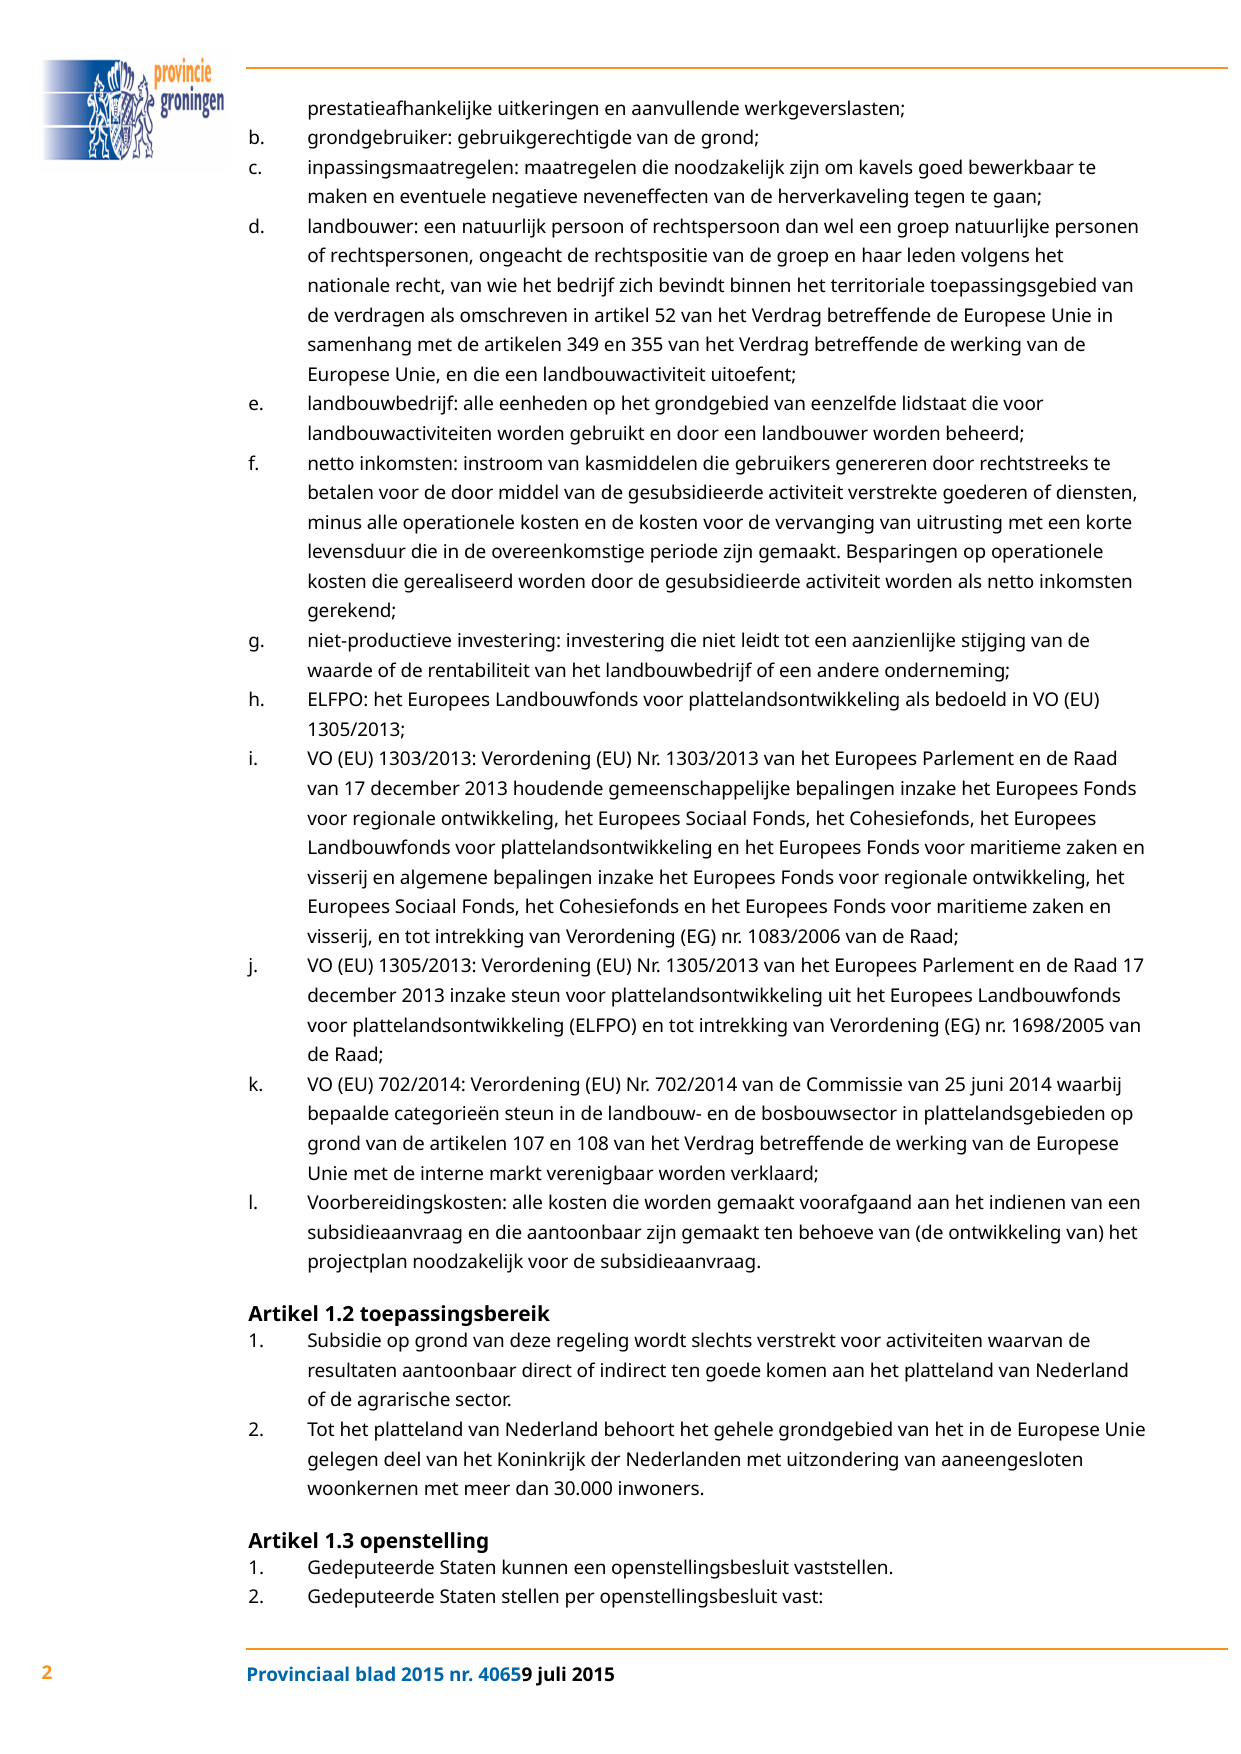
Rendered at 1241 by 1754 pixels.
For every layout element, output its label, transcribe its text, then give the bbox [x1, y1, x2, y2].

list VO (EU) 702/2014: Verordening (EU) Nr. 702/2014 van de Commissie van 25 juni 2014 waarbij bepaalde categorieën steun in de landbouw- en de bosbouwsector in plattelandsgebieden op grond van de artikelen 107 en 108 van het Verdrag betreffende de werking van de Europese Unie met de interne markt verenigbaar worden verklaard; [248, 1071, 1152, 1186]
list VO (EU) 1303/2013: Verordening (EU) Nr. 1303/2013 van het Europees Parlement en de Raad van 17 december 2013 houdende gemeenschappelijke bepalingen inzake het Europees Fonds voor regionale ontwikkeling, het Europees Sociaal Fonds, het Cohesiefonds, het Europees Landbouwfonds voor plattelandsontwikkeling en het Europees Fonds voor maritieme zaken en visserij en algemene bepalingen inzake het Europees Fonds voor regionale ontwikkeling, het Europees Sociaal Fonds, het Cohesiefonds en het Europees Fonds voor maritieme zaken en visserij, en tot intrekking van Verordening (EG) nr. 1083/2006 van de Raad; [248, 746, 1152, 949]
list grondgebruiker: gebruikgerechtigde van de grond; [248, 124, 1152, 150]
text Artikel 1.3 openstelling [248, 1526, 1152, 1554]
list Voorbereidingskosten: alle kosten die worden gemaakt voorafgaand aan het indienen van een subsidieaanvraag en die aantoonbaar zijn gemaakt ten behoeve van (de ontwikkeling van) het projectplan noodzakelijk voor de subsidieaanvraag. [248, 1189, 1152, 1274]
list netto inkomsten: instroom van kasmiddelen die gebruikers genereren door rechtstreeks te betalen voor de door middel van de gesubsidieerde activiteit verstrekte goederen of diensten, minus alle operationele kosten en de kosten voor de vervanging van uitrusting met een korte levensduur die in de overeenkomstige periode zijn gemaakt. Besparingen op operationele kosten die gerealiseerd worden door de gesubsidieerde activiteit worden als netto inkomsten gerekend; [248, 450, 1152, 623]
list landbouwbedrijf: alle eenheden op het grondgebied van eenzelfde lidstaat die voor landbouwactiviteiten worden gebruikt en door een landbouwer worden beheerd; [248, 391, 1152, 446]
list Gedeputeerde Staten stellen per openstellingsbesluit vast: [248, 1584, 1152, 1609]
list niet-productieve investering: investering die niet leidt tot een aanzienlijke stijging van de waarde of de rentabiliteit van het landbouwbedrijf of een andere onderneming; [248, 627, 1152, 683]
list prestatieafhankelijke uitkeringen en aanvullende werkgeverslasten; [248, 95, 1152, 121]
list Tot het platteland van Nederland behoort het gehele grondgebied van het in de Europese Unie gelegen deel van het Koninkrijk der Nederlanden met uitzondering van aaneengesloten woonkernen met meer dan 30.000 inwoners. [248, 1416, 1152, 1501]
list inpassingsmaatregelen: maatregelen die noodzakelijk zijn om kavels goed bewerkbaar te maken en eventuele negatieve neveneffecten van de herverkaveling tegen te gaan; [248, 154, 1152, 209]
list Subsidie op grond van deze regeling wordt slechts verstrekt voor activiteiten waarvan de resultaten aantoonbaar direct of indirect ten goede komen aan het platteland van Nederland of de agrarische sector. [248, 1327, 1152, 1412]
picture [41, 47, 231, 172]
list ELFPO: het Europees Landbouwfonds voor plattelandsontwikkeling als bedoeld in VO (EU) 1305/2013; [248, 686, 1152, 742]
list landbouwer: een natuurlijk persoon of rechtspersoon dan wel een groep natuurlijke personen of rechtspersonen, ongeacht de rechtspositie van de groep en haar leden volgens het nationale recht, van wie het bedrijf zich bevindt binnen het territoriale toepassingsgebied van de verdragen als omschreven in artikel 52 van het Verdrag betreffende de Europese Unie in samenhang met de artikelen 349 en 355 van het Verdrag betreffende de werking van de Europese Unie, en die een landbouwactiviteit uitoefent; [248, 213, 1152, 387]
list VO (EU) 1305/2013: Verordening (EU) Nr. 1305/2013 van het Europees Parlement en de Raad 17 december 2013 inzake steun voor plattelandsontwikkeling uit het Europees Landbouwfonds voor plattelandsontwikkeling (ELFPO) en tot intrekking van Verordening (EG) nr. 1698/2005 van de Raad; [248, 953, 1152, 1067]
text Artikel 1.2 toepassingsbereik [248, 1299, 1152, 1327]
list Gedeputeerde Staten kunnen een openstellingsbesluit vaststellen. [248, 1554, 1152, 1580]
